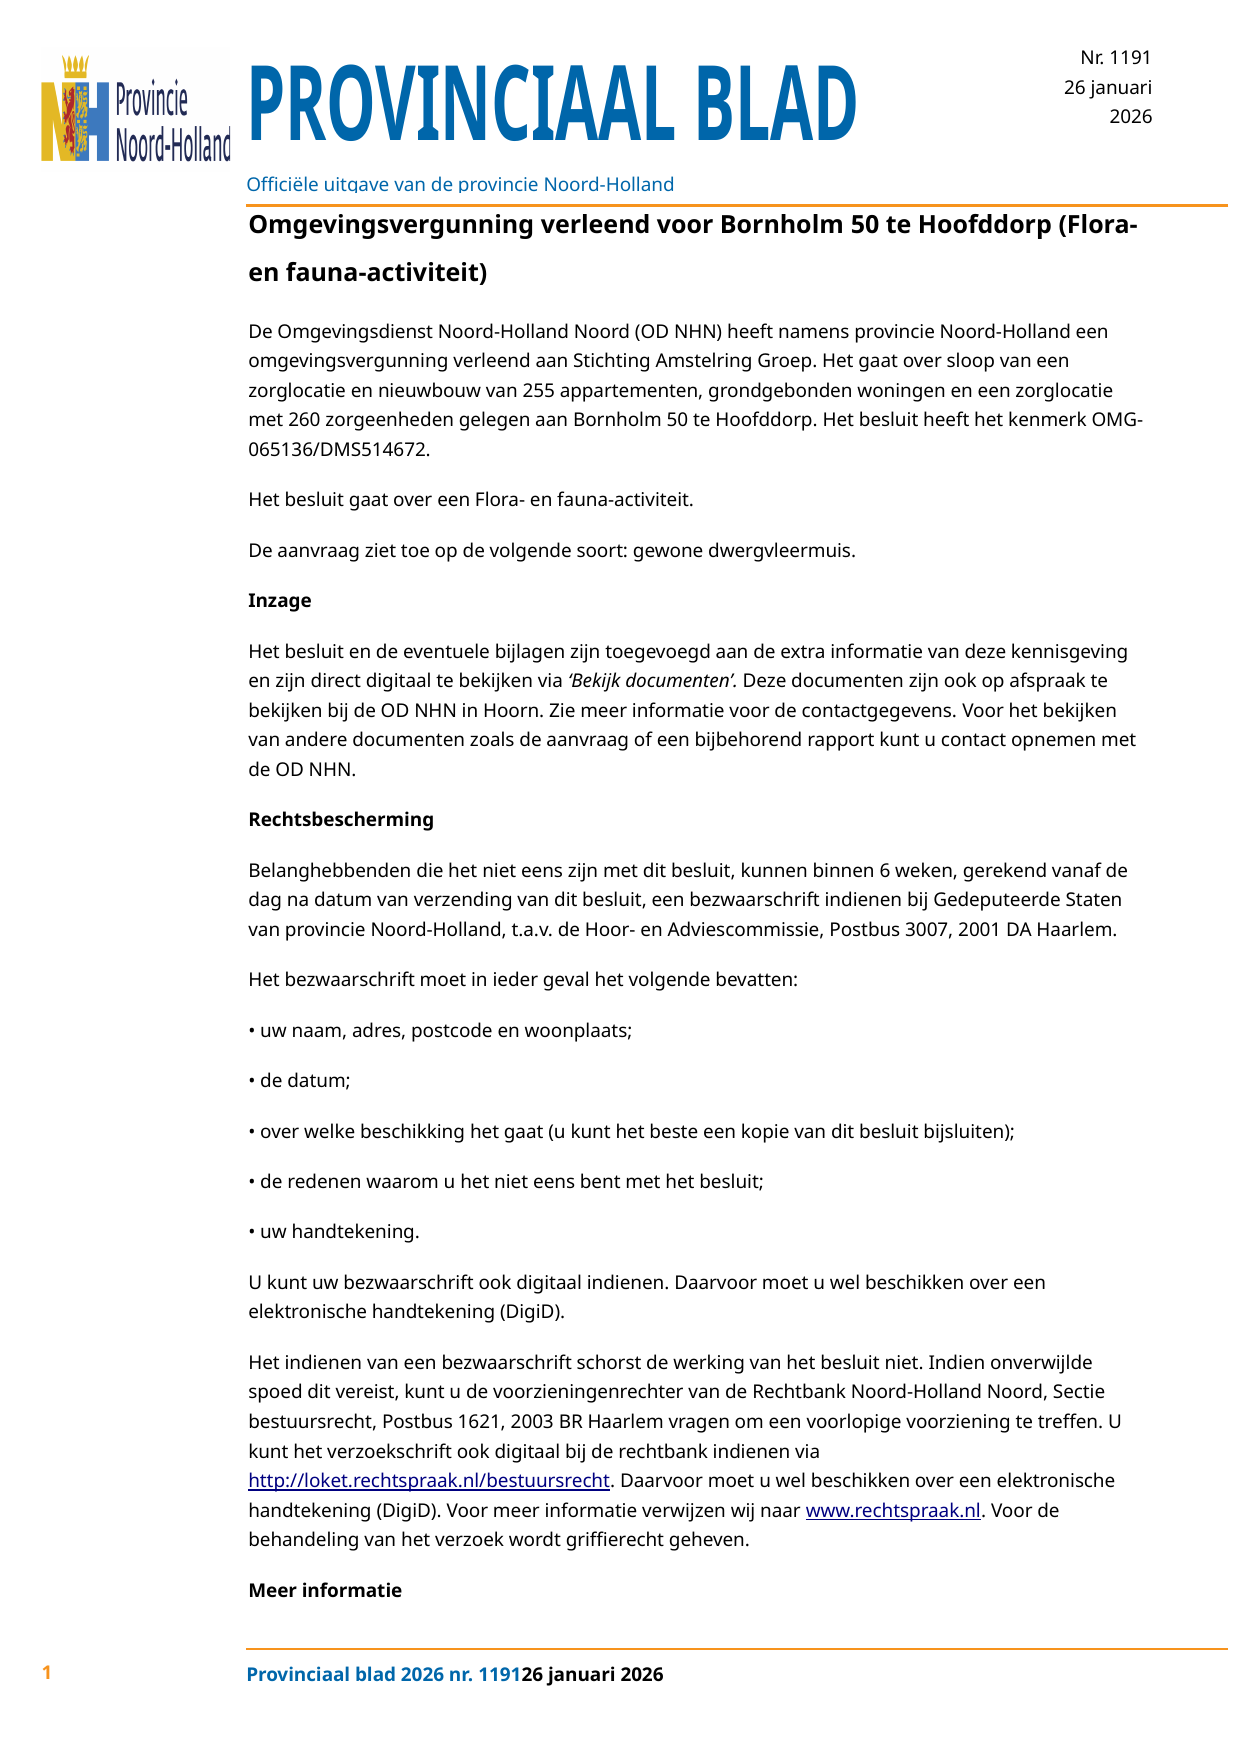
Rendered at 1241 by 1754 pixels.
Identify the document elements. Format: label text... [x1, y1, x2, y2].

text Inzage [248, 587, 1152, 613]
text • uw naam, adres, postcode en woonplaats; [248, 1017, 1152, 1043]
text • de redenen waarom u het niet eens bent met het besluit; [248, 1168, 1152, 1194]
picture [41, 47, 231, 172]
text De Omgevingsdienst Noord-Holland Noord (OD NHN) heeft namens provincie Noord-Holland een omgevingsvergunning verleend aan Stichting Amstelring Groep. Het gaat over sloop van een zorglocatie en nieuwbouw van 255 appartementen, grondgebonden woningen en een zorglocatie met 260 zorgeenheden gelegen aan Bornholm 50 te Hoofddorp. Het besluit heeft het kenmerk OMG-065136/DMS514672. [248, 318, 1152, 462]
text De aanvraag ziet toe op de volgende soort: gewone dwergvleermuis. [248, 537, 1152, 563]
text Omgevingsvergunning verleend voor Bornholm 50 te Hoofddorp (Flora- en fauna-activiteit) [248, 207, 1152, 288]
text Het besluit gaat over een Flora- en fauna-activiteit. [248, 487, 1152, 512]
text • de datum; [248, 1067, 1152, 1093]
text Meer informatie [248, 1577, 1152, 1603]
text Het indienen van een bezwaarschrift schorst de werking van het besluit niet. Indien onverwijlde spoed dit vereist, kunt u de voorzieningenrechter van de Rechtbank Noord-Holland Noord, Sectie bestuursrecht, Postbus 1621, 2003 BR Haarlem vragen om een voorlopige voorziening te treffen. U kunt het verzoekschrift ook digitaal bij de rechtbank indienen via http://loket.rechtspraak.nl/bestuursrecht. Daarvoor moet u wel beschikken over een elektronische handtekening (DigiD). Voor meer informatie verwijzen wij naar www.rechtspraak.nl. Voor de behandeling van het verzoek wordt griffierecht geheven. [248, 1349, 1152, 1552]
text U kunt uw bezwaarschrift ook digitaal indienen. Daarvoor moet u wel beschikken over een elektronische handtekening (DigiD). [248, 1269, 1152, 1324]
text Het bezwaarschrift moet in ieder geval het volgende bevatten: [248, 967, 1152, 992]
text • over welke beschikking het gaat (u kunt het beste een kopie van dit besluit bijsluiten); [248, 1118, 1152, 1144]
text Rechtsbescherming [248, 807, 1152, 832]
text • uw handtekening. [248, 1219, 1152, 1244]
text Het besluit en de eventuele bijlagen zijn toegevoegd aan de extra informatie van deze kennisgeving en zijn direct digitaal te bekijken via ‘Bekijk documenten’. Deze documenten zijn ook op afspraak te bekijken bij de OD NHN in Hoorn. Zie meer informatie voor de contactgegevens. Voor het bekijken van andere documenten zoals de aanvraag of een bijbehorend rapport kunt u contact opnemen met de OD NHN. [248, 638, 1152, 782]
text Belanghebbenden die het niet eens zijn met dit besluit, kunnen binnen 6 weken, gerekend vanaf de dag na datum van verzending van dit besluit, een bezwaarschrift indienen bij Gedeputeerde Staten van provincie Noord-Holland, t.a.v. de Hoor- en Adviescommissie, Postbus 3007, 2001 DA Haarlem. [248, 857, 1152, 942]
